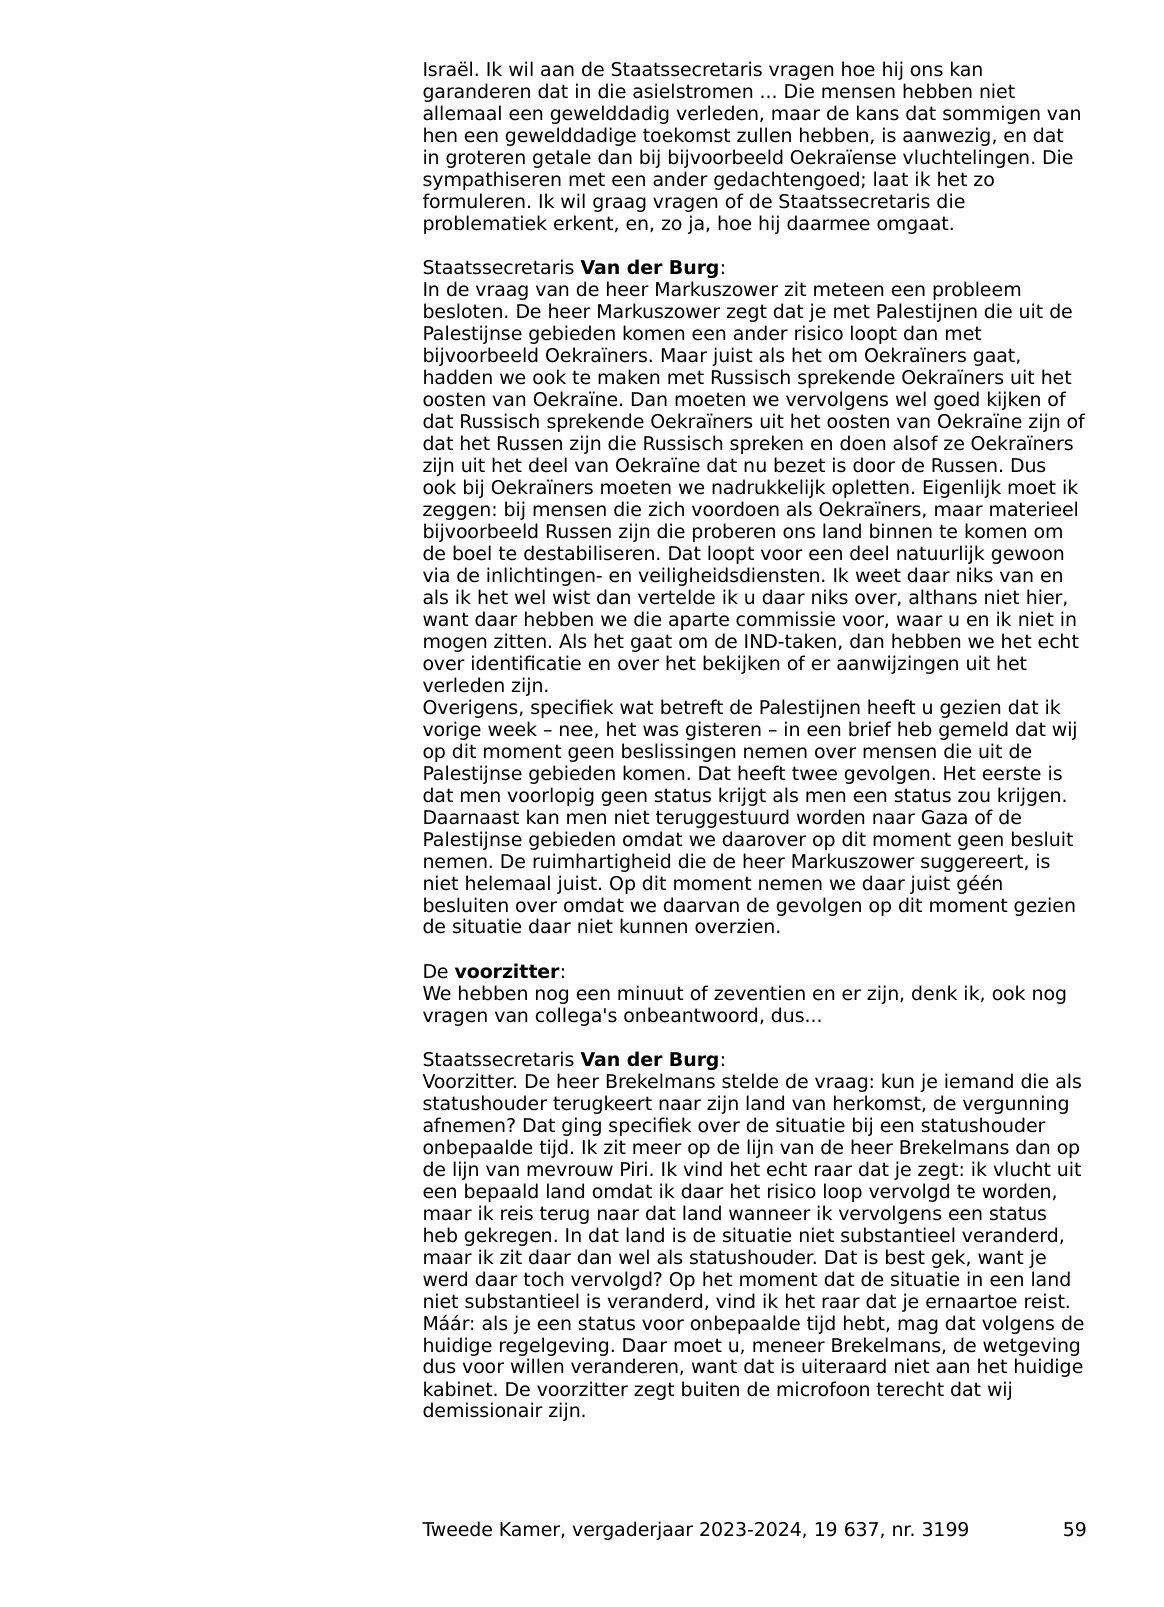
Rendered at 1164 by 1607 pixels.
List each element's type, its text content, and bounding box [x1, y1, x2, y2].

text Overigens, specifiek wat betreft de Palestijnen heeft u gezien dat ik vorige week – nee, het was gisteren – in een brief heb gemeld dat wij op dit moment geen beslissingen nemen over mensen die uit de Palestijnse gebieden komen. Dat heeft twee gevolgen. Het eerste is dat men voorlopig geen status krijgt als men een status zou krijgen. Daarnaast kan men niet teruggestuurd worden naar Gaza of de Palestijnse gebieden omdat we daarover op dit moment geen besluit nemen. De ruimhartigheid die de heer Markuszower suggereert, is niet helemaal juist. Op dit moment nemen we daar juist géén besluiten over omdat we daarvan de gevolgen op dit moment gezien de situatie daar niet kunnen overzien. [422, 697, 1087, 938]
text Israël. Ik wil aan de Staatssecretaris vragen hoe hij ons kan garanderen dat in die asielstromen ... Die mensen hebben niet allemaal een gewelddadig verleden, maar de kans dat sommigen van hen een gewelddadige toekomst zullen hebben, is aanwezig, en dat in groteren getale dan bij bijvoorbeeld Oekraïense vluchtelingen. Die sympathiseren met een ander gedachtengoed; laat ik het zo formuleren. Ik wil graag vragen of de Staatssecretaris die problematiek erkent, en, zo ja, hoe hij daarmee omgaat. [422, 59, 1087, 235]
text De voorzitter: [422, 961, 1087, 983]
text We hebben nog een minuut of zeventien en er zijn, denk ik, ook nog vragen van collega's onbeantwoord, dus... [422, 983, 1087, 1027]
text Staatssecretaris Van der Burg: [422, 257, 1087, 279]
text Staatssecretaris Van der Burg: [422, 1049, 1087, 1071]
text Voorzitter. De heer Brekelmans stelde de vraag: kun je iemand die als statushouder terugkeert naar zijn land van herkomst, de vergunning afnemen? Dat ging specifiek over de situatie bij een statushouder onbepaalde tijd. Ik zit meer op de lijn van de heer Brekelmans dan op de lijn van mevrouw Piri. Ik vind het echt raar dat je zegt: ik vlucht uit een bepaald land omdat ik daar het risico loop vervolgd te worden, maar ik reis terug naar dat land wanneer ik vervolgens een status heb gekregen. In dat land is de situatie niet substantieel veranderd, maar ik zit daar dan wel als statushouder. Dat is best gek, want je werd daar toch vervolgd? Op het moment dat de situatie in een land niet substantieel is veranderd, vind ik het raar dat je ernaartoe reist. Máár: als je een status voor onbepaalde tijd hebt, mag dat volgens de huidige regelgeving. Daar moet u, meneer Brekelmans, de wetgeving dus voor willen veranderen, want dat is uiteraard niet aan het huidige kabinet. De voorzitter zegt buiten de microfoon terecht dat wij demissionair zijn. [422, 1071, 1087, 1422]
text In de vraag van de heer Markuszower zit meteen een probleem besloten. De heer Markuszower zegt dat je met Palestijnen die uit de Palestijnse gebieden komen een ander risico loopt dan met bijvoorbeeld Oekraïners. Maar juist als het om Oekraïners gaat, hadden we ook te maken met Russisch sprekende Oekraïners uit het oosten van Oekraïne. Dan moeten we vervolgens wel goed kijken of dat Russisch sprekende Oekraïners uit het oosten van Oekraïne zijn of dat het Russen zijn die Russisch spreken en doen alsof ze Oekraïners zijn uit het deel van Oekraïne dat nu bezet is door de Russen. Dus ook bij Oekraïners moeten we nadrukkelijk opletten. Eigenlijk moet ik zeggen: bij mensen die zich voordoen als Oekraïners, maar materieel bijvoorbeeld Russen zijn die proberen ons land binnen te komen om de boel te destabiliseren. Dat loopt voor een deel natuurlijk gewoon via de inlichtingen- en veiligheidsdiensten. Ik weet daar niks van en als ik het wel wist dan vertelde ik u daar niks over, althans niet hier, want daar hebben we die aparte commissie voor, waar u en ik niet in mogen zitten. Als het gaat om de IND-taken, dan hebben we het echt over identificatie en over het bekijken of er aanwijzingen uit het verleden zijn. [422, 279, 1087, 697]
